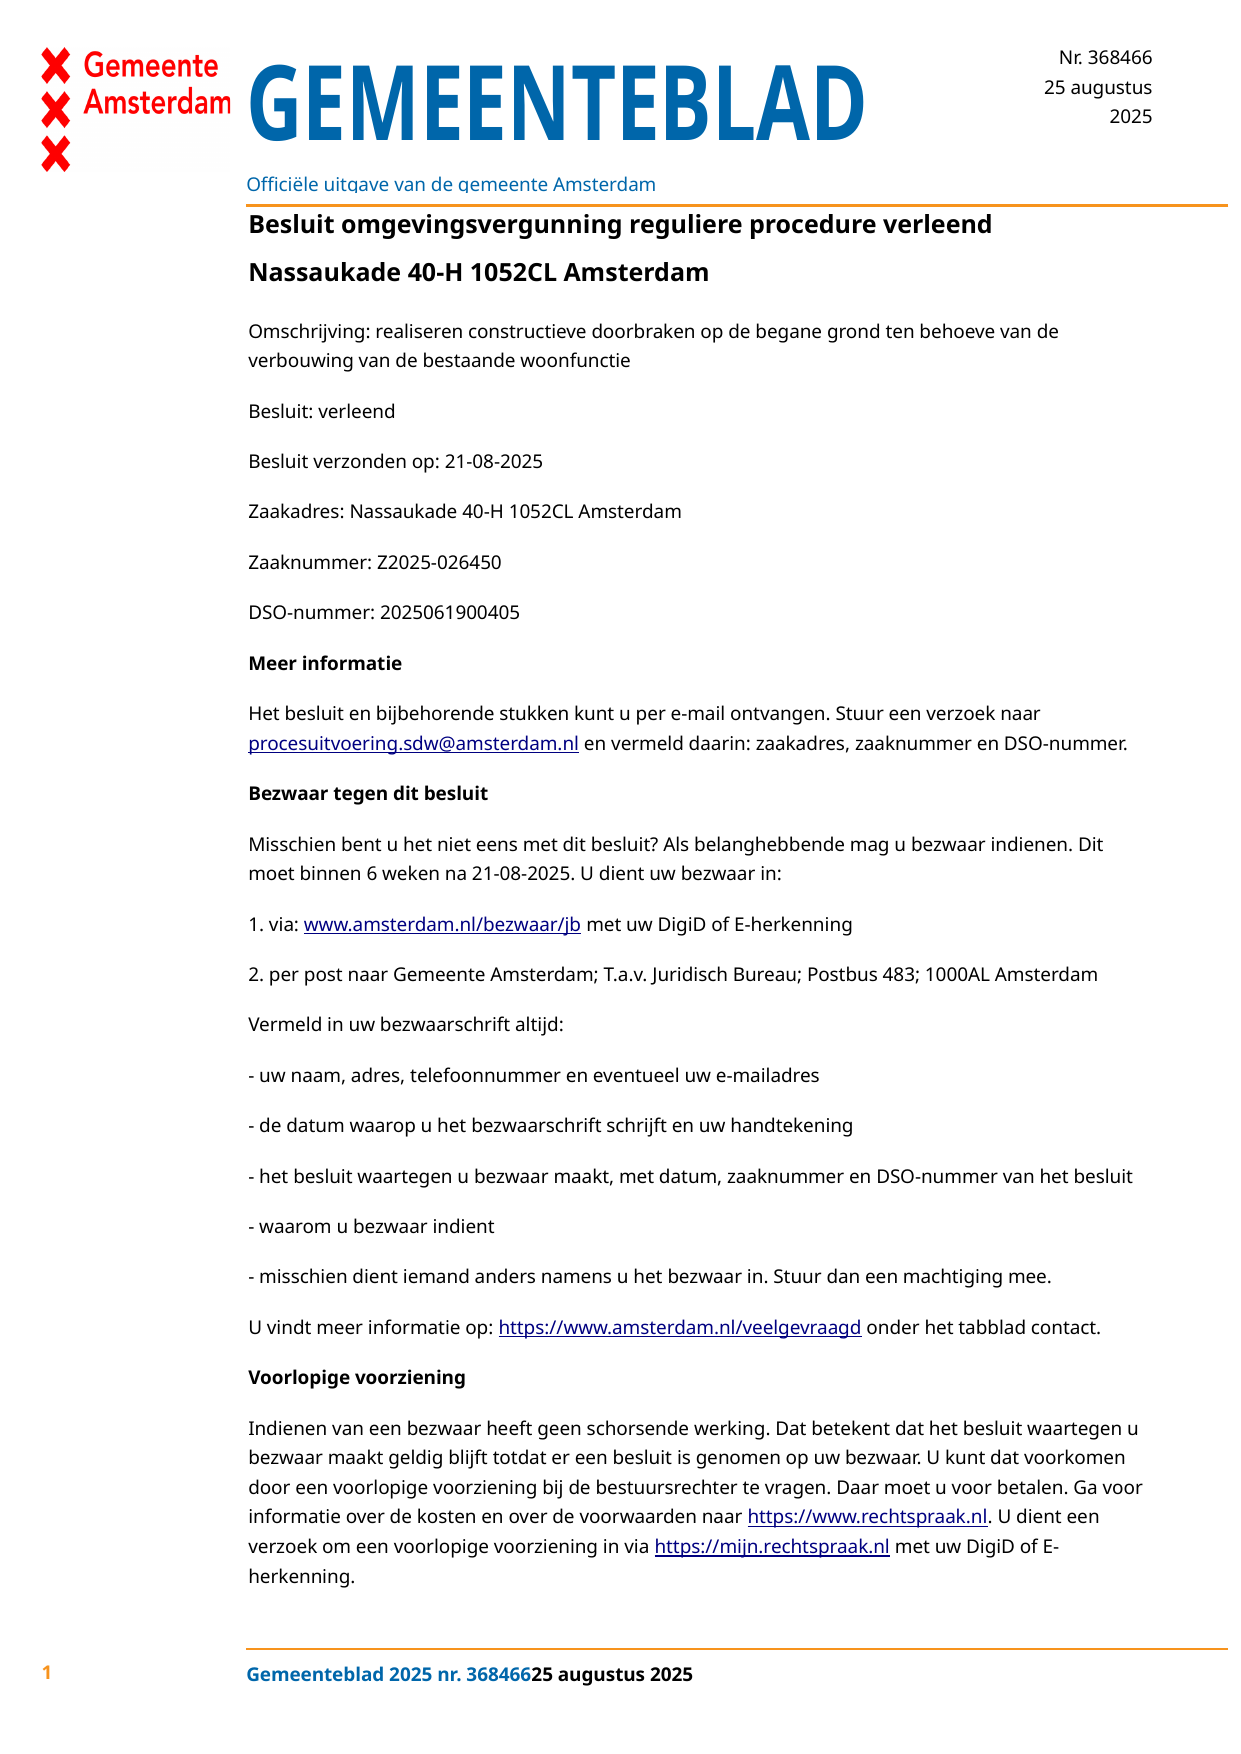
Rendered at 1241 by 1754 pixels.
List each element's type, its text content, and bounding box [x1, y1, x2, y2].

text Zaakadres: Nassaukade 40-H 1052CL Amsterdam [248, 499, 1152, 524]
text Meer informatie [248, 650, 1152, 676]
text U vindt meer informatie op: https://www.amsterdam.nl/veelgevraagd onder het tabblad contact. [248, 1314, 1152, 1340]
text 2. per post naar Gemeente Amsterdam; T.a.v. Juridisch Bureau; Postbus 483; 1000AL Amsterdam [248, 961, 1152, 987]
text Zaaknummer: Z2025-026450 [248, 549, 1152, 575]
text Vermeld in uw bezwaarschrift altijd: [248, 1012, 1152, 1037]
text Bezwaar tegen dit besluit [248, 780, 1152, 806]
text Het besluit en bijbehorende stukken kunt u per e-mail ontvangen. Stuur een verzoek naar procesuitvoering.sdw@amsterdam.nl en vermeld daarin: zaakadres, zaaknummer en DSO-nummer. [248, 700, 1152, 756]
text Besluit omgevingsvergunning reguliere procedure verleend Nassaukade 40-H 1052CL Amsterdam [248, 207, 1152, 288]
text Indienen van een bezwaar heeft geen schorsende werking. Dat betekent dat het besluit waartegen u bezwaar maakt geldig blijft totdat er een besluit is genomen op uw bezwaar. U kunt dat voorkomen door een voorlopige voorziening bij de bestuursrechter te vragen. Daar moet u voor betalen. Ga voor informatie over de kosten en over de voorwaarden naar https://www.rechtspraak.nl. U dient een verzoek om een voorlopige voorziening in via https://mijn.rechtspraak.nl met uw DigiD of E-herkenning. [248, 1415, 1152, 1589]
text Voorlopige voorziening [248, 1364, 1152, 1390]
text Omschrijving: realiseren constructieve doorbraken op de begane grond ten behoeve van de verbouwing van de bestaande woonfunctie [248, 318, 1152, 373]
text - de datum waarop u het bezwaarschrift schrijft en uw handtekening [248, 1112, 1152, 1138]
text 1. via: www.amsterdam.nl/bezwaar/jb met uw DigiD of E-herkenning [248, 911, 1152, 937]
picture [41, 47, 231, 172]
text - misschien dient iemand anders namens u het bezwaar in. Stuur dan een machtiging mee. [248, 1264, 1152, 1289]
text - uw naam, adres, telefoonnummer en eventueel uw e-mailadres [248, 1062, 1152, 1088]
text Besluit verzonden op: 21-08-2025 [248, 448, 1152, 474]
text DSO-nummer: 2025061900405 [248, 599, 1152, 625]
text - het besluit waartegen u bezwaar maakt, met datum, zaaknummer en DSO-nummer van het besluit [248, 1163, 1152, 1189]
text - waarom u bezwaar indient [248, 1213, 1152, 1239]
text Besluit: verleend [248, 398, 1152, 424]
text Misschien bent u het niet eens met dit besluit? Als belanghebbende mag u bezwaar indienen. Dit moet binnen 6 weken na 21-08-2025. U dient uw bezwaar in: [248, 831, 1152, 886]
